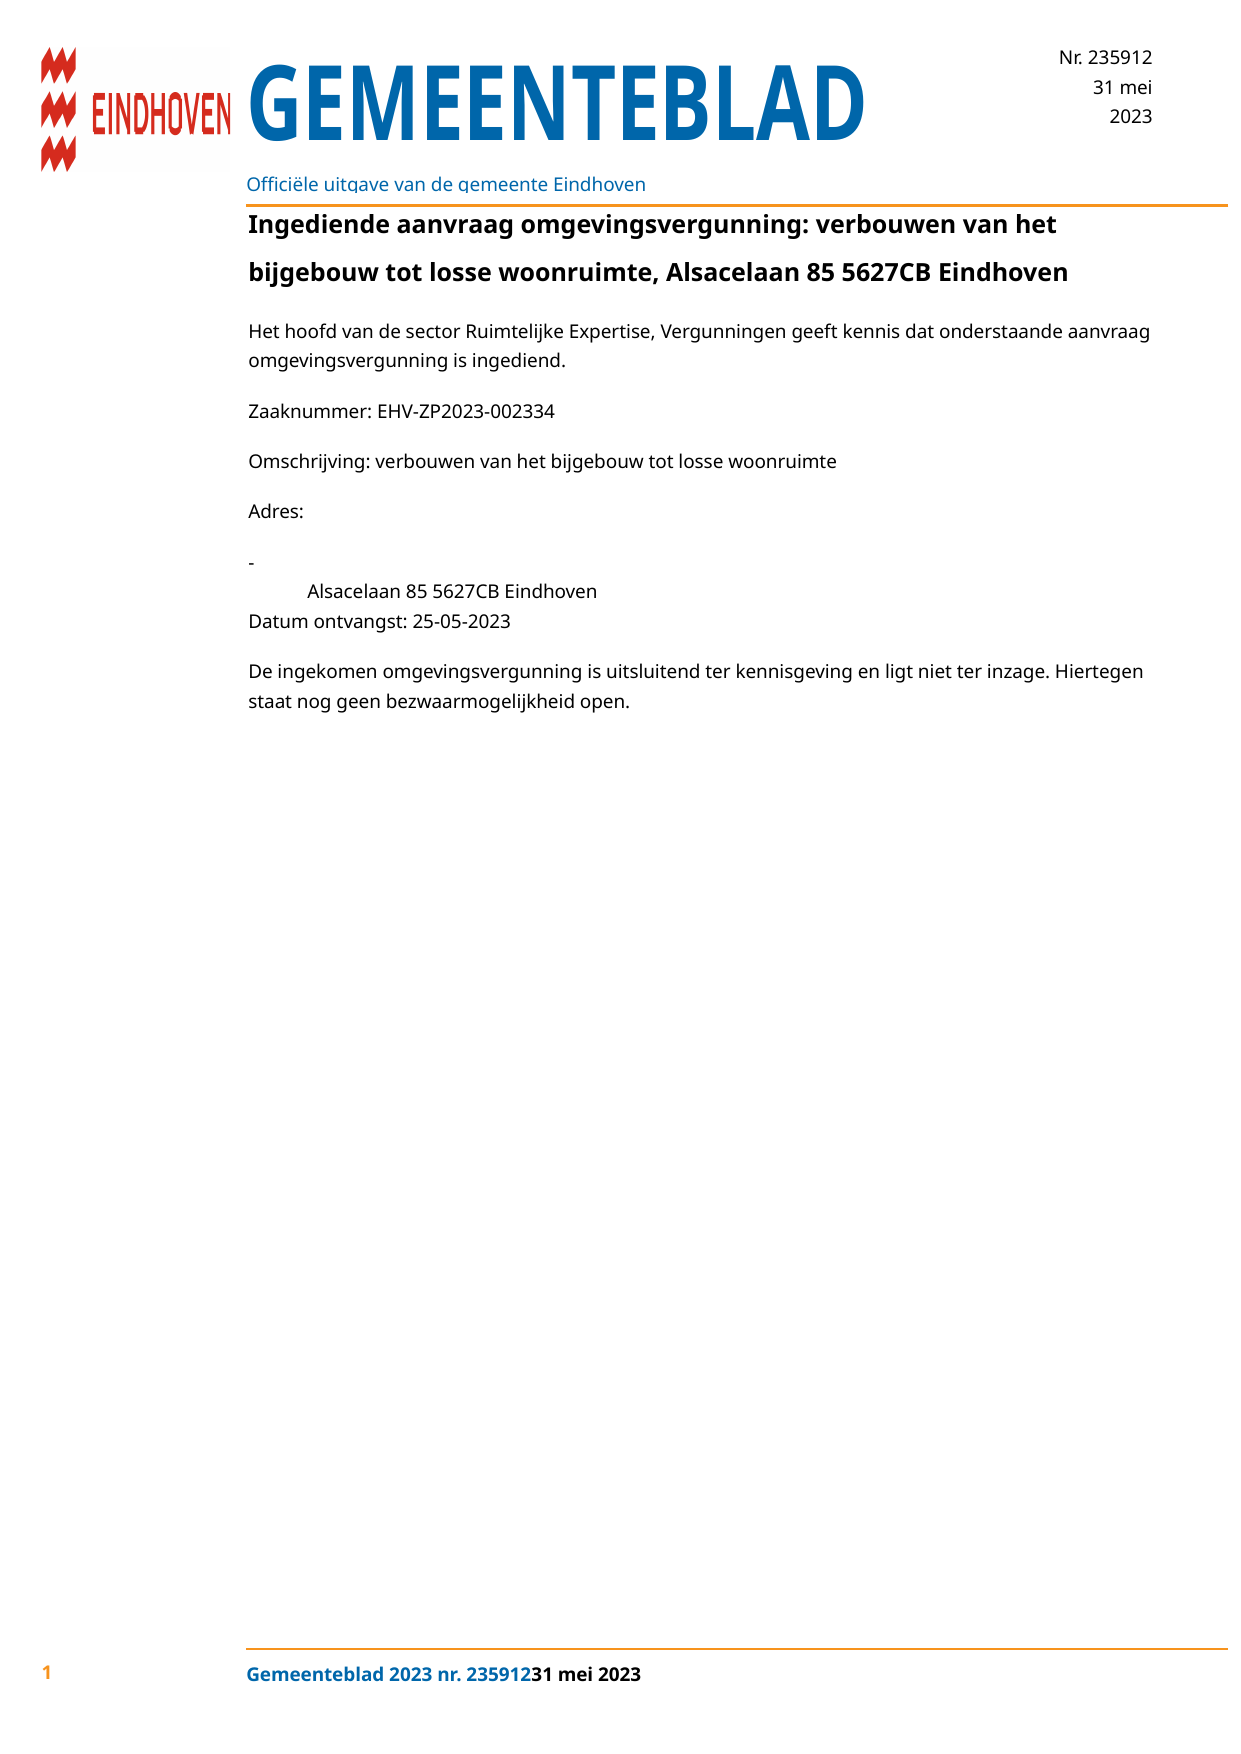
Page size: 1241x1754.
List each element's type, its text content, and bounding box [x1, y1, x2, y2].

picture [41, 47, 231, 172]
text Datum ontvangst: 25-05-2023 [248, 608, 1152, 634]
list Alsacelaan 85 5627CB Eindhoven [248, 579, 1152, 604]
text De ingekomen omgevingsvergunning is uitsluitend ter kennisgeving en ligt niet ter inzage. Hiertegen staat nog geen bezwaarmogelijkheid open. [248, 659, 1152, 714]
text Zaaknummer: EHV-ZP2023-002334 [248, 398, 1152, 424]
text Omschrijving: verbouwen van het bijgebouw tot losse woonruimte [248, 448, 1152, 474]
text Het hoofd van de sector Ruimtelijke Expertise, Vergunningen geeft kennis dat onderstaande aanvraag omgevingsvergunning is ingediend. [248, 318, 1152, 373]
text Ingediende aanvraag omgevingsvergunning: verbouwen van het bijgebouw tot losse woonruimte, Alsacelaan 85 5627CB Eindhoven [248, 207, 1152, 288]
text Adres: [248, 499, 1152, 524]
